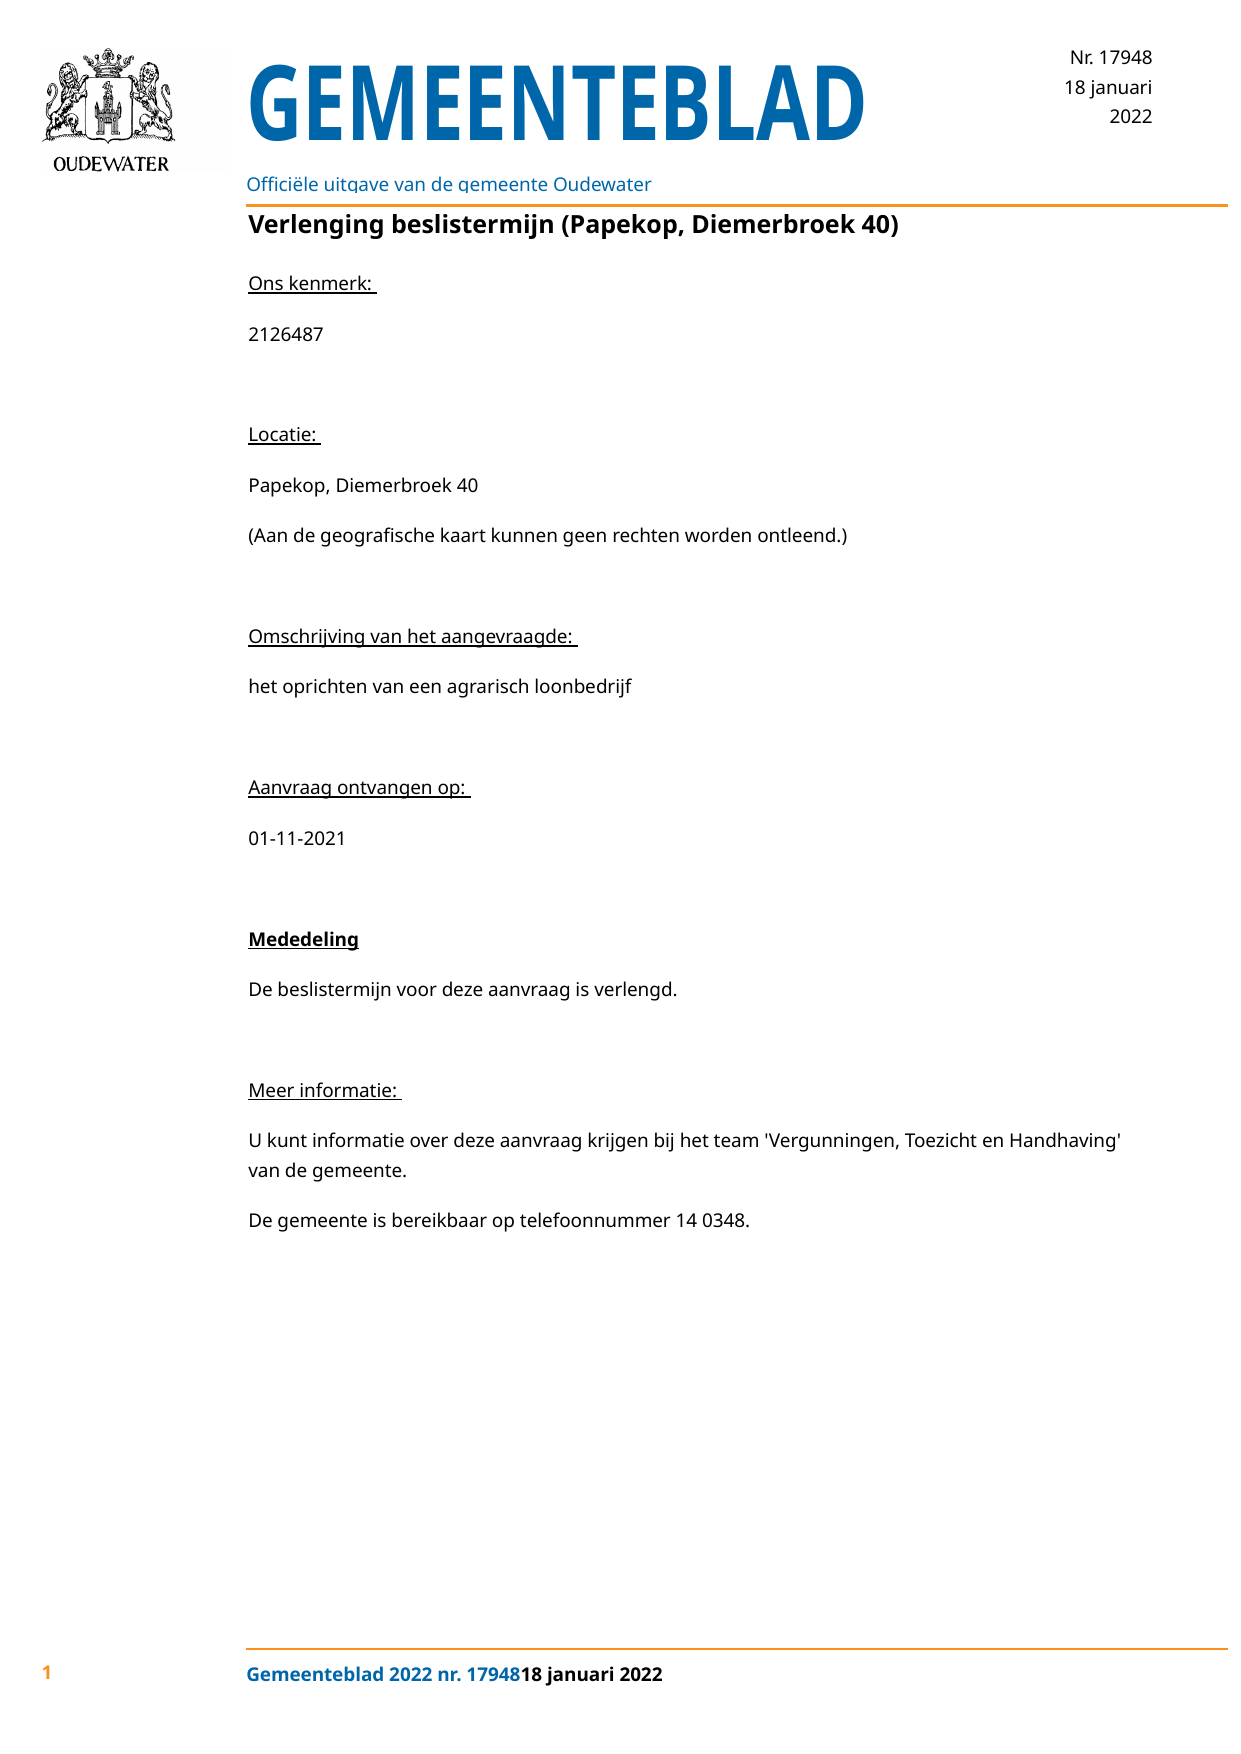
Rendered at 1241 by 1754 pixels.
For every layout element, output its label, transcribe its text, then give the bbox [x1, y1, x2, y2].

text (Aan de geografische kaart kunnen geen rechten worden ontleend.) [248, 522, 1152, 548]
text U kunt informatie over deze aanvraag krijgen bij het team 'Vergunningen, Toezicht en Handhaving' van de gemeente. [248, 1127, 1152, 1183]
text Locatie: [248, 422, 1152, 447]
text Verlenging beslistermijn (Papekop, Diemerbroek 40) [248, 207, 1152, 241]
text Mededeling [248, 926, 1152, 951]
text 01-11-2021 [248, 825, 1152, 851]
picture [41, 47, 231, 172]
text Ons kenmerk: [248, 270, 1152, 296]
text 2126487 [248, 321, 1152, 346]
text De beslistermijn voor deze aanvraag is verlengd. [248, 976, 1152, 1002]
text Aanvraag ontvangen op: [248, 774, 1152, 800]
text De gemeente is bereikbaar op telefoonnummer 14 0348. [248, 1207, 1152, 1233]
text Papekop, Diemerbroek 40 [248, 472, 1152, 498]
text Meer informatie: [248, 1077, 1152, 1103]
text Omschrijving van het aangevraagde: [248, 623, 1152, 649]
text het oprichten van een agrarisch loonbedrijf [248, 674, 1152, 699]
